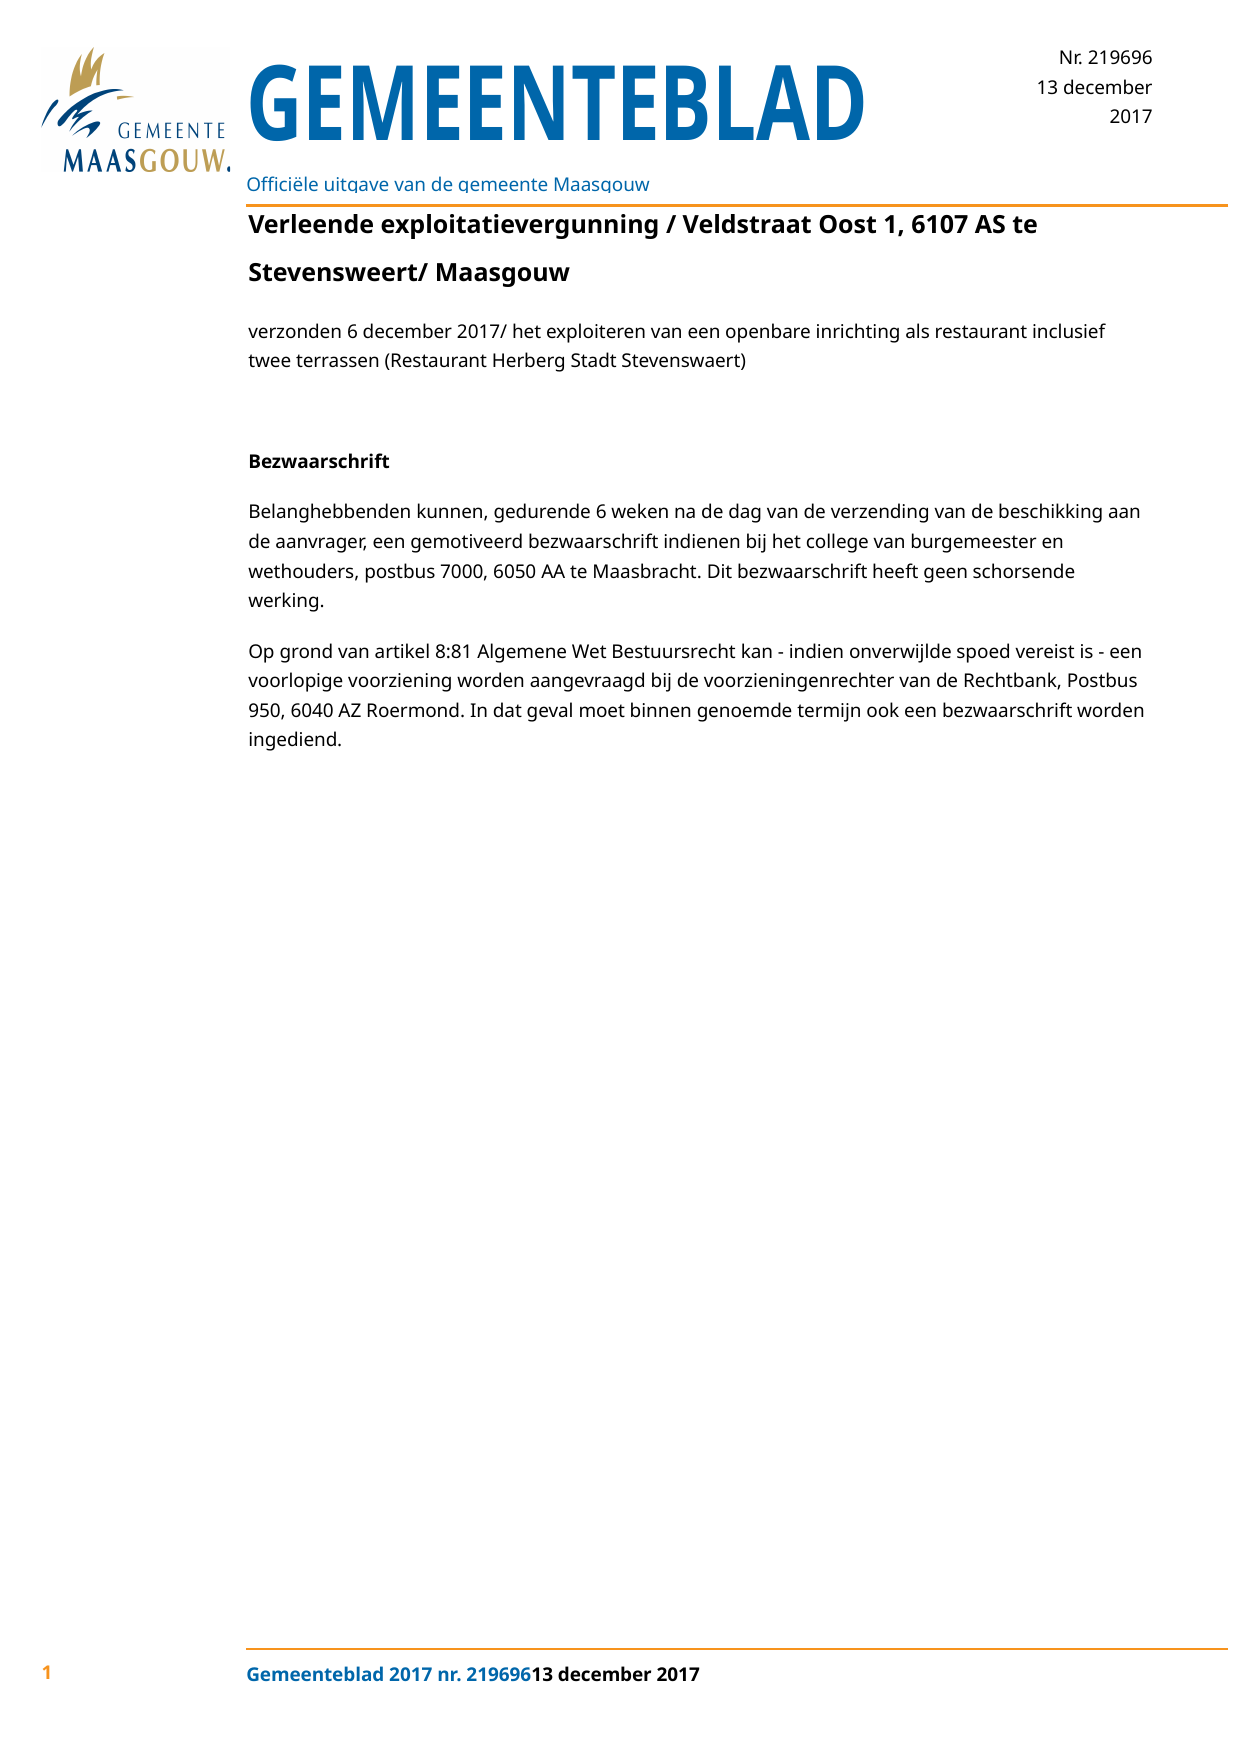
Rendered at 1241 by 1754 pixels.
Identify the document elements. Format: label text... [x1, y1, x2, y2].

text Op grond van artikel 8:81 Algemene Wet Bestuursrecht kan - indien onverwijlde spoed vereist is - een voorlopige voorziening worden aangevraagd bij de voorzieningenrechter van de Rechtbank, Postbus 950, 6040 AZ Roermond. In dat geval moet binnen genoemde termijn ook een bezwaarschrift worden ingediend. [248, 638, 1152, 752]
text verzonden 6 december 2017/ het exploiteren van een openbare inrichting als restaurant inclusief twee terrassen (Restaurant Herberg Stadt Stevenswaert) [248, 318, 1152, 373]
text Belanghebbenden kunnen, gedurende 6 weken na de dag van de verzending van de beschikking aan de aanvrager, een gemotiveerd bezwaarschrift indienen bij het college van burgemeester en wethouders, postbus 7000, 6050 AA te Maasbracht. Dit bezwaarschrift heeft geen schorsende werking. [248, 499, 1152, 613]
picture [41, 47, 231, 172]
text Verleende exploitatievergunning / Veldstraat Oost 1, 6107 AS te Stevensweert/ Maasgouw [248, 207, 1152, 288]
text Bezwaarschrift [248, 448, 1152, 474]
